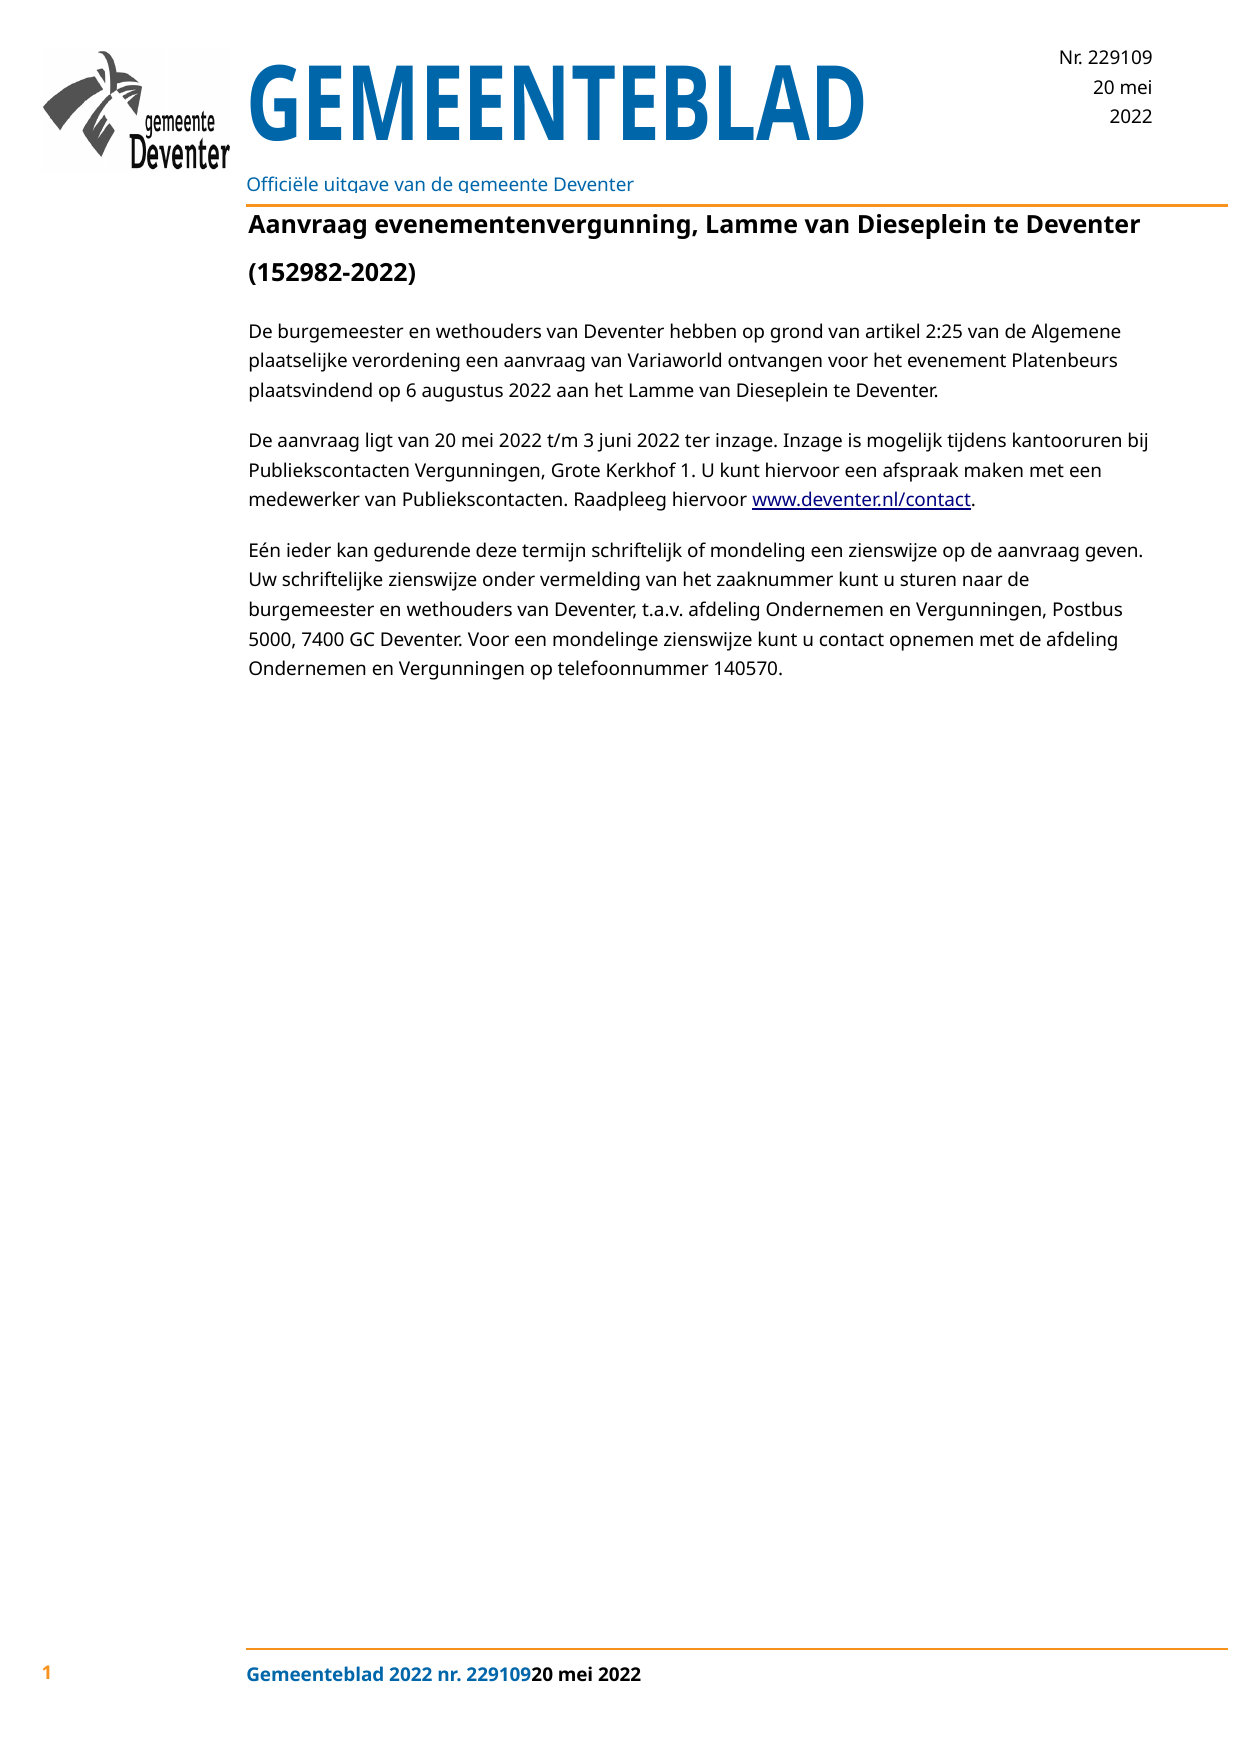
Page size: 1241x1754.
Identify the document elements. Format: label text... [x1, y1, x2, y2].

picture [41, 47, 231, 172]
text Eén ieder kan gedurende deze termijn schriftelijk of mondeling een zienswijze op de aanvraag geven. Uw schriftelijke zienswijze onder vermelding van het zaaknummer kunt u sturen naar de burgemeester en wethouders van Deventer, t.a.v. afdeling Ondernemen en Vergunningen, Postbus 5000, 7400 GC Deventer. Voor een mondelinge zienswijze kunt u contact opnemen met de afdeling Ondernemen en Vergunningen op telefoonnummer 140570. [248, 537, 1152, 681]
text Aanvraag evenementenvergunning, Lamme van Dieseplein te Deventer (152982-2022) [248, 207, 1152, 288]
text De burgemeester en wethouders van Deventer hebben op grond van artikel 2:25 van de Algemene plaatselijke verordening een aanvraag van Variaworld ontvangen voor het evenement Platenbeurs plaatsvindend op 6 augustus 2022 aan het Lamme van Dieseplein te Deventer. [248, 318, 1152, 403]
text De aanvraag ligt van 20 mei 2022 t/m 3 juni 2022 ter inzage. Inzage is mogelijk tijdens kantooruren bij Publiekscontacten Vergunningen, Grote Kerkhof 1. U kunt hiervoor een afspraak maken met een medewerker van Publiekscontacten. Raadpleeg hiervoor www.deventer.nl/contact. [248, 427, 1152, 512]
